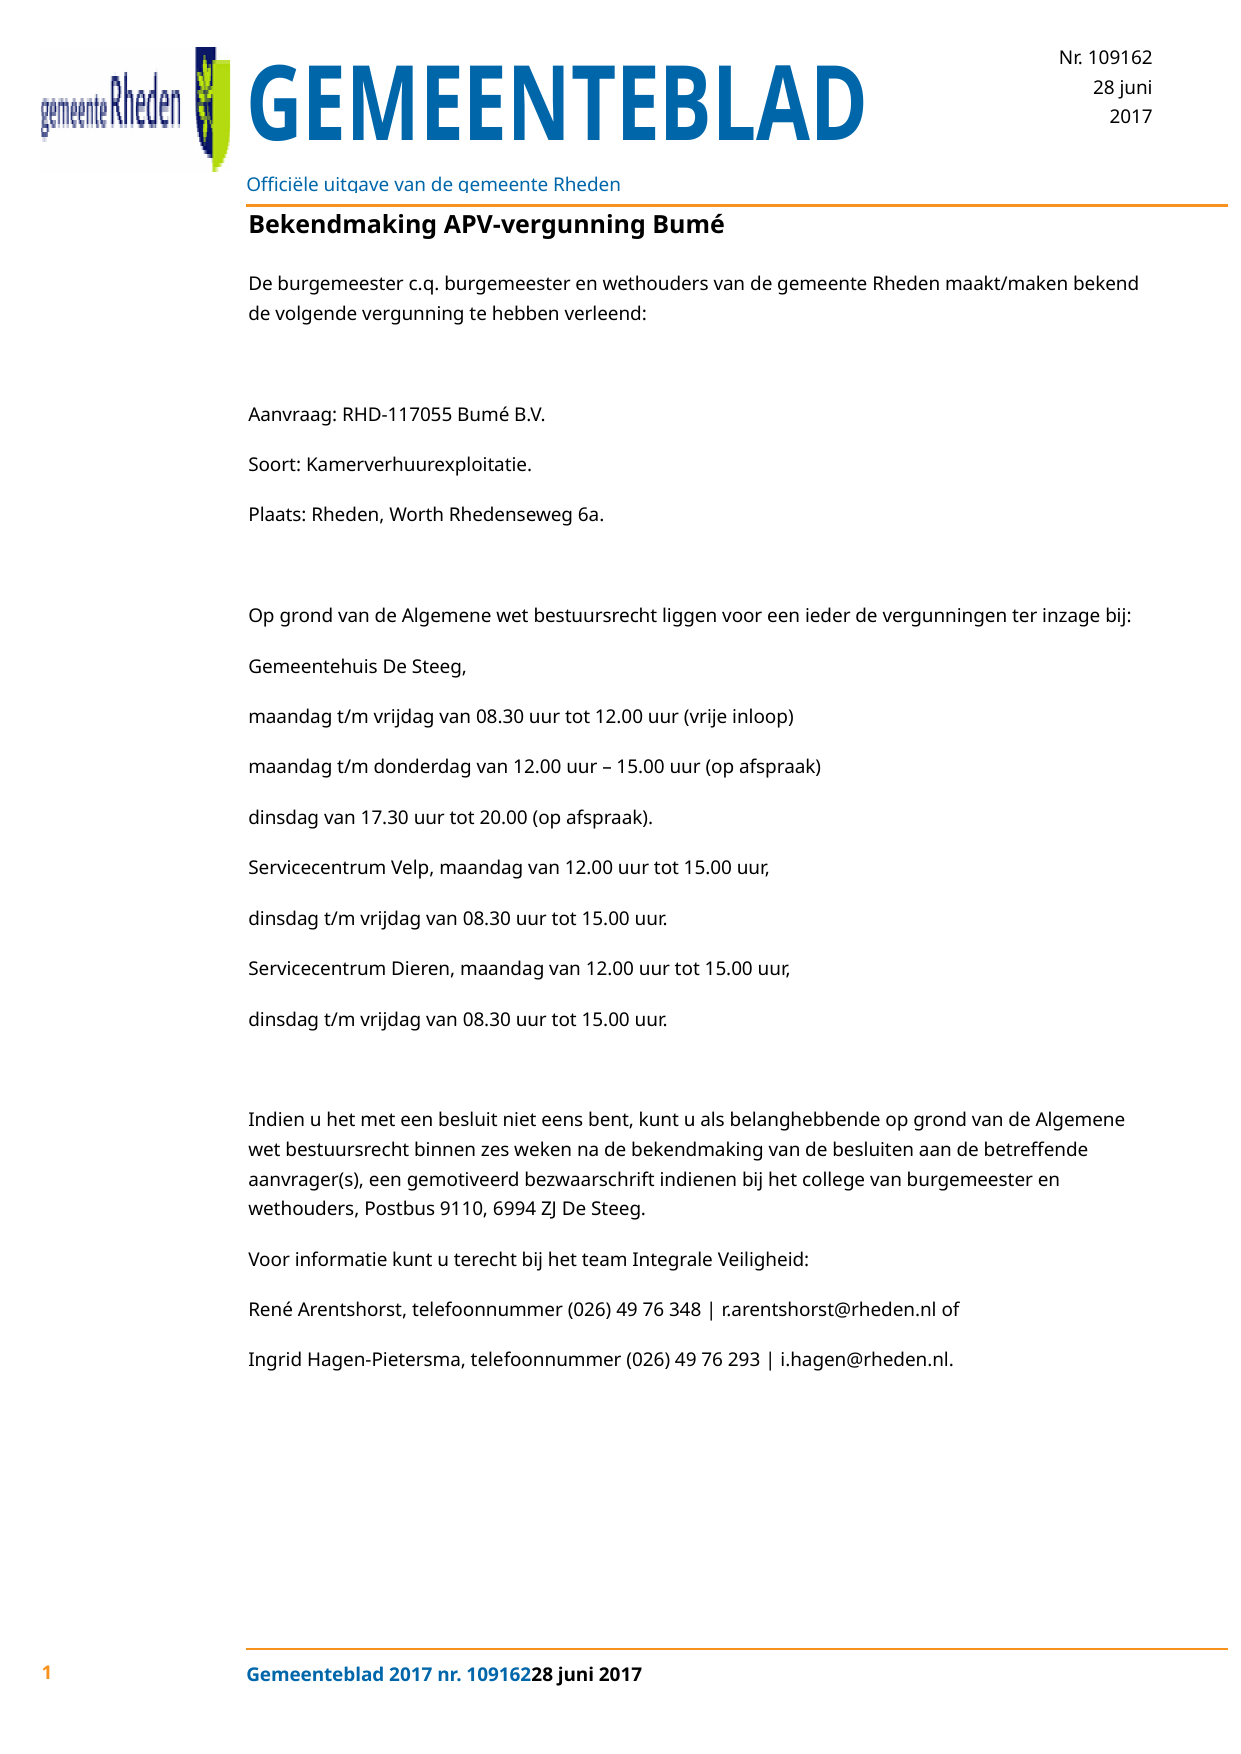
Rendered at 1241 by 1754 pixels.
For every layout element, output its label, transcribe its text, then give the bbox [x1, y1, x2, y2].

text Indien u het met een besluit niet eens bent, kunt u als belanghebbende op grond van de Algemene wet bestuursrecht binnen zes weken na de bekendmaking van de besluiten aan de betreffende aanvrager(s), een gemotiveerd bezwaarschrift indienen bij het college van burgemeester en wethouders, Postbus 9110, 6994 ZJ De Steeg. [248, 1107, 1152, 1221]
text Plaats: Rheden, Worth Rhedenseweg 6a. [248, 502, 1152, 527]
text Gemeentehuis De Steeg, [248, 653, 1152, 678]
text Bekendmaking APV-vergunning Bumé [248, 207, 1152, 241]
text maandag t/m donderdag van 12.00 uur – 15.00 uur (op afspraak) [248, 754, 1152, 779]
text dinsdag t/m vrijdag van 08.30 uur tot 15.00 uur. [248, 905, 1152, 931]
text dinsdag t/m vrijdag van 08.30 uur tot 15.00 uur. [248, 1006, 1152, 1031]
text Aanvraag: RHD-117055 Bumé B.V. [248, 401, 1152, 426]
text Soort: Kamerverhuurexploitatie. [248, 451, 1152, 477]
text Voor informatie kunt u terecht bij het team Integrale Veiligheid: [248, 1246, 1152, 1271]
text dinsdag van 17.30 uur tot 20.00 (op afspraak). [248, 804, 1152, 830]
text maandag t/m vrijdag van 08.30 uur tot 12.00 uur (vrije inloop) [248, 703, 1152, 729]
text René Arentshorst, telefoonnummer (026) 49 76 348 | r.arentshorst@rheden.nl of [248, 1296, 1152, 1322]
text Ingrid Hagen-Pietersma, telefoonnummer (026) 49 76 293 | i.hagen@rheden.nl. [248, 1347, 1152, 1372]
text Op grond van de Algemene wet bestuursrecht liggen voor een ieder de vergunningen ter inzage bij: [248, 602, 1152, 628]
picture [41, 47, 231, 172]
text Servicecentrum Dieren, maandag van 12.00 uur tot 15.00 uur, [248, 955, 1152, 981]
text De burgemeester c.q. burgemeester en wethouders van de gemeente Rheden maakt/maken bekend de volgende vergunning te hebben verleend: [248, 270, 1152, 326]
text Servicecentrum Velp, maandag van 12.00 uur tot 15.00 uur, [248, 854, 1152, 880]
